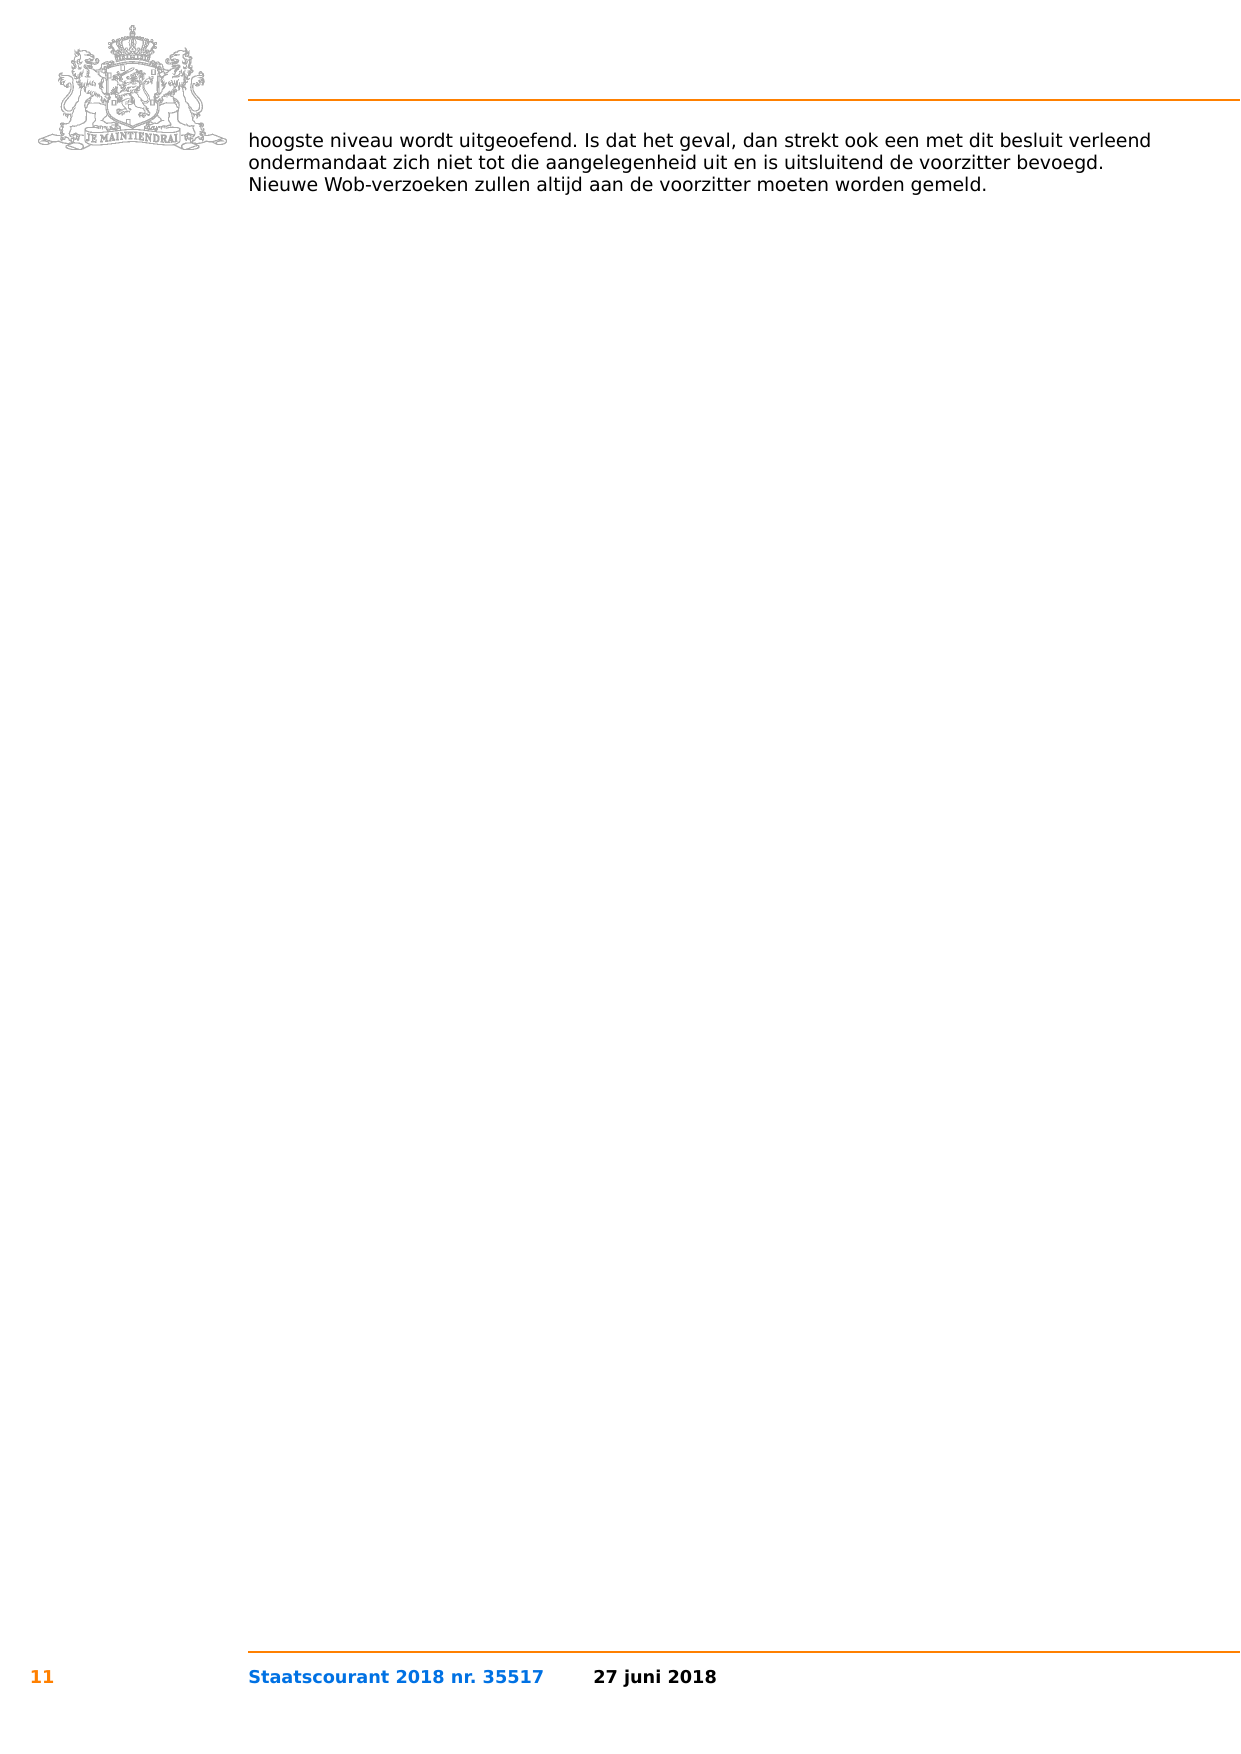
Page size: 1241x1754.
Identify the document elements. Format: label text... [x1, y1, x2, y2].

text hoogste niveau wordt uitgeoefend. Is dat het geval, dan strekt ook een met dit besluit verleend ondermandaat zich niet tot die aangelegenheid uit en is uitsluitend de voorzitter bevoegd. Nieuwe Wob-verzoeken zullen altijd aan de voorzitter moeten worden gemeld. [248, 130, 1163, 196]
picture [38, 25, 227, 150]
